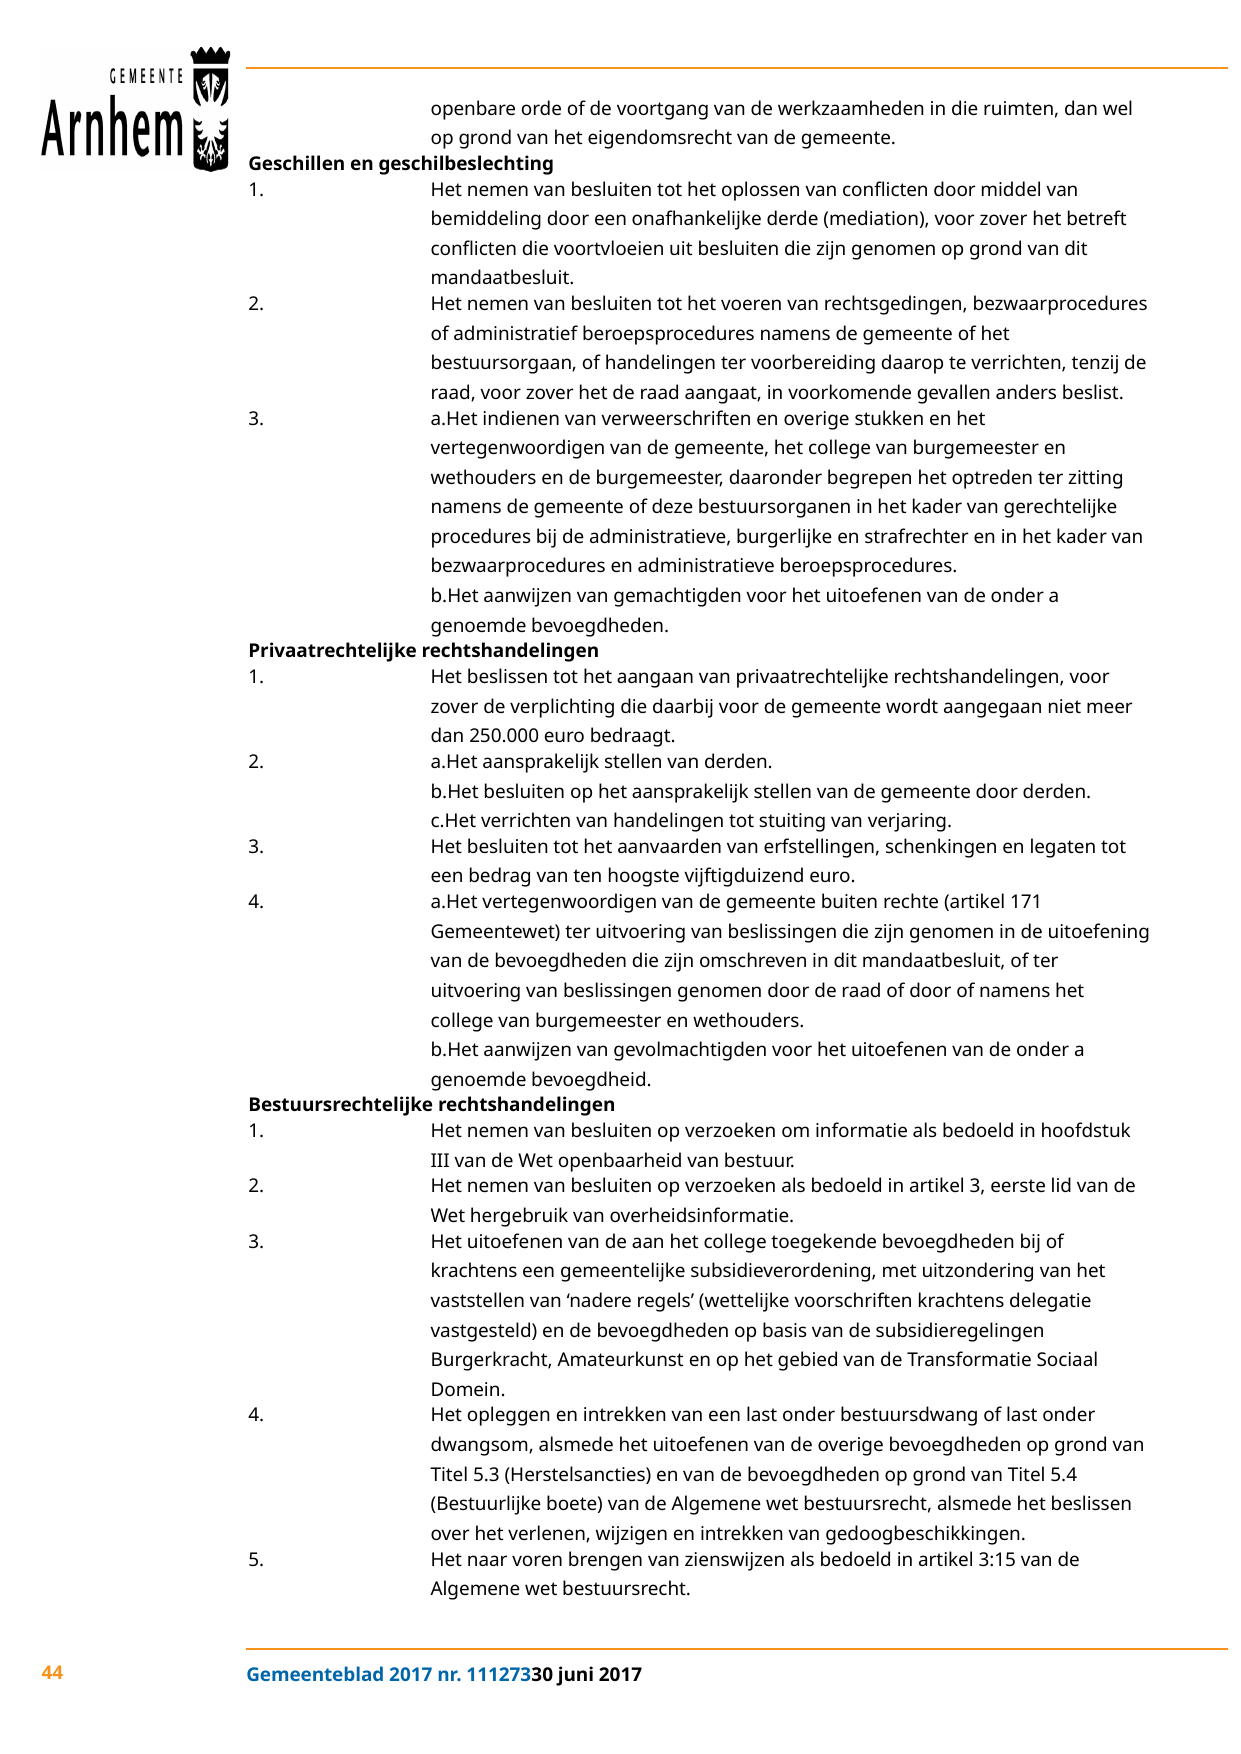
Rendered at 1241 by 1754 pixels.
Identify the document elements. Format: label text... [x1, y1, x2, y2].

table_cell Het uitoefenen van de aan het college toegekende bevoegdheden bij of krachtens een gemeentelijke subsidieverordening, met uitzondering van het vaststellen van ‘nadere regels’ (wettelijke voorschriften krachtens delegatie vastgesteld) en de bevoegdheden op basis van de subsidieregelingen Burgerkracht, Amateurkunst en op het gebied van de Transformatie Sociaal Domein. [430, 1228, 1152, 1402]
table_cell a.Het indienen van verweerschriften en overige stukken en het vertegenwoordigen van de gemeente, het college van burgemeester en wethouders en de burgemeester, daaronder begrepen het optreden ter zitting namens de gemeente of deze bestuursorganen in het kader van gerechtelijke procedures bij de administratieve, burgerlijke en strafrechter en in het kader van bezwaarprocedures en administratieve beroepsprocedures. b.Het aanwijzen van gemachtigden voor het uitoefenen van de onder a genoemde bevoegdheden. [430, 405, 1152, 638]
table_cell 4. [248, 889, 430, 1092]
table_cell Het nemen van besluiten op verzoeken als bedoeld in artikel 3, eerste lid van de Wet hergebruik van overheidsinformatie. [430, 1173, 1152, 1228]
table_cell 2. [248, 1173, 430, 1228]
table_cell Het besluiten tot het aanvaarden van erfstellingen, schenkingen en legaten tot een bedrag van ten hoogste vijftigduizend euro. [430, 833, 1152, 888]
table_cell Het beslissen tot het aangaan van privaatrechtelijke rechtshandelingen, voor zover de verplichting die daarbij voor de gemeente wordt aangegaan niet meer dan 250.000 euro bedraagt. [430, 663, 1152, 748]
table_cell Bestuursrechtelijke rechtshandelingen [248, 1092, 1152, 1117]
table_cell Het nemen van besluiten tot het voeren van rechtsgedingen, bezwaarprocedures of administratief beroepsprocedures namens de gemeente of het bestuursorgaan, of handelingen ter voorbereiding daarop te verrichten, tenzij de raad, voor zover het de raad aangaat, in voorkomende gevallen anders beslist. [430, 290, 1152, 405]
table_cell Het nemen van besluiten tot het oplossen van conflicten door middel van bemiddeling door een onafhankelijke derde (mediation), voor zover het betreft conflicten die voortvloeien uit besluiten die zijn genomen op grond van dit mandaatbesluit. [430, 176, 1152, 290]
table_cell 3. [248, 405, 430, 638]
picture [41, 47, 231, 172]
table_cell [248, 95, 430, 150]
table_cell 2. [248, 748, 430, 833]
table_cell Privaatrechtelijke rechtshandelingen [248, 638, 1152, 663]
table_cell 1. [248, 663, 430, 748]
table_cell Geschillen en geschilbeslechting [248, 150, 1152, 176]
table_cell 1. [248, 1118, 430, 1173]
table_cell 3. [248, 833, 430, 888]
table_cell Het naar voren brengen van zienswijzen als bedoeld in artikel 3:15 van de Algemene wet bestuursrecht. [430, 1546, 1152, 1601]
table_cell a.Het vertegenwoordigen van de gemeente buiten rechte (artikel 171 Gemeentewet) ter uitvoering van beslissingen die zijn genomen in de uitoefening van de bevoegdheden die zijn omschreven in dit mandaatbesluit, of ter uitvoering van beslissingen genomen door de raad of door of namens het college van burgemeester en wethouders. b.Het aanwijzen van gevolmachtigden voor het uitoefenen van de onder a genoemde bevoegdheid. [430, 889, 1152, 1092]
table_cell 1. [248, 176, 430, 290]
table_cell Het nemen van besluiten op verzoeken om informatie als bedoeld in hoofdstuk III van de Wet openbaarheid van bestuur. [430, 1118, 1152, 1173]
table_cell 2. [248, 290, 430, 405]
table_cell Het opleggen en intrekken van een last onder bestuursdwang of last onder dwangsom, alsmede het uitoefenen van de overige bevoegdheden op grond van Titel 5.3 (Herstelsancties) en van de bevoegdheden op grond van Titel 5.4 (Bestuurlijke boete) van de Algemene wet bestuursrecht, alsmede het beslissen over het verlenen, wijzigen en intrekken van gedoogbeschikkingen. [430, 1402, 1152, 1546]
table_cell a.Het aansprakelijk stellen van derden. b.Het besluiten op het aansprakelijk stellen van de gemeente door derden. c.Het verrichten van handelingen tot stuiting van verjaring. [430, 748, 1152, 833]
table_cell openbare orde of de voortgang van de werkzaamheden in die ruimten, dan wel op grond van het eigendomsrecht van de gemeente. [430, 95, 1152, 150]
table_cell 5. [248, 1546, 430, 1601]
table_cell 4. [248, 1402, 430, 1546]
table_cell 3. [248, 1228, 430, 1402]
